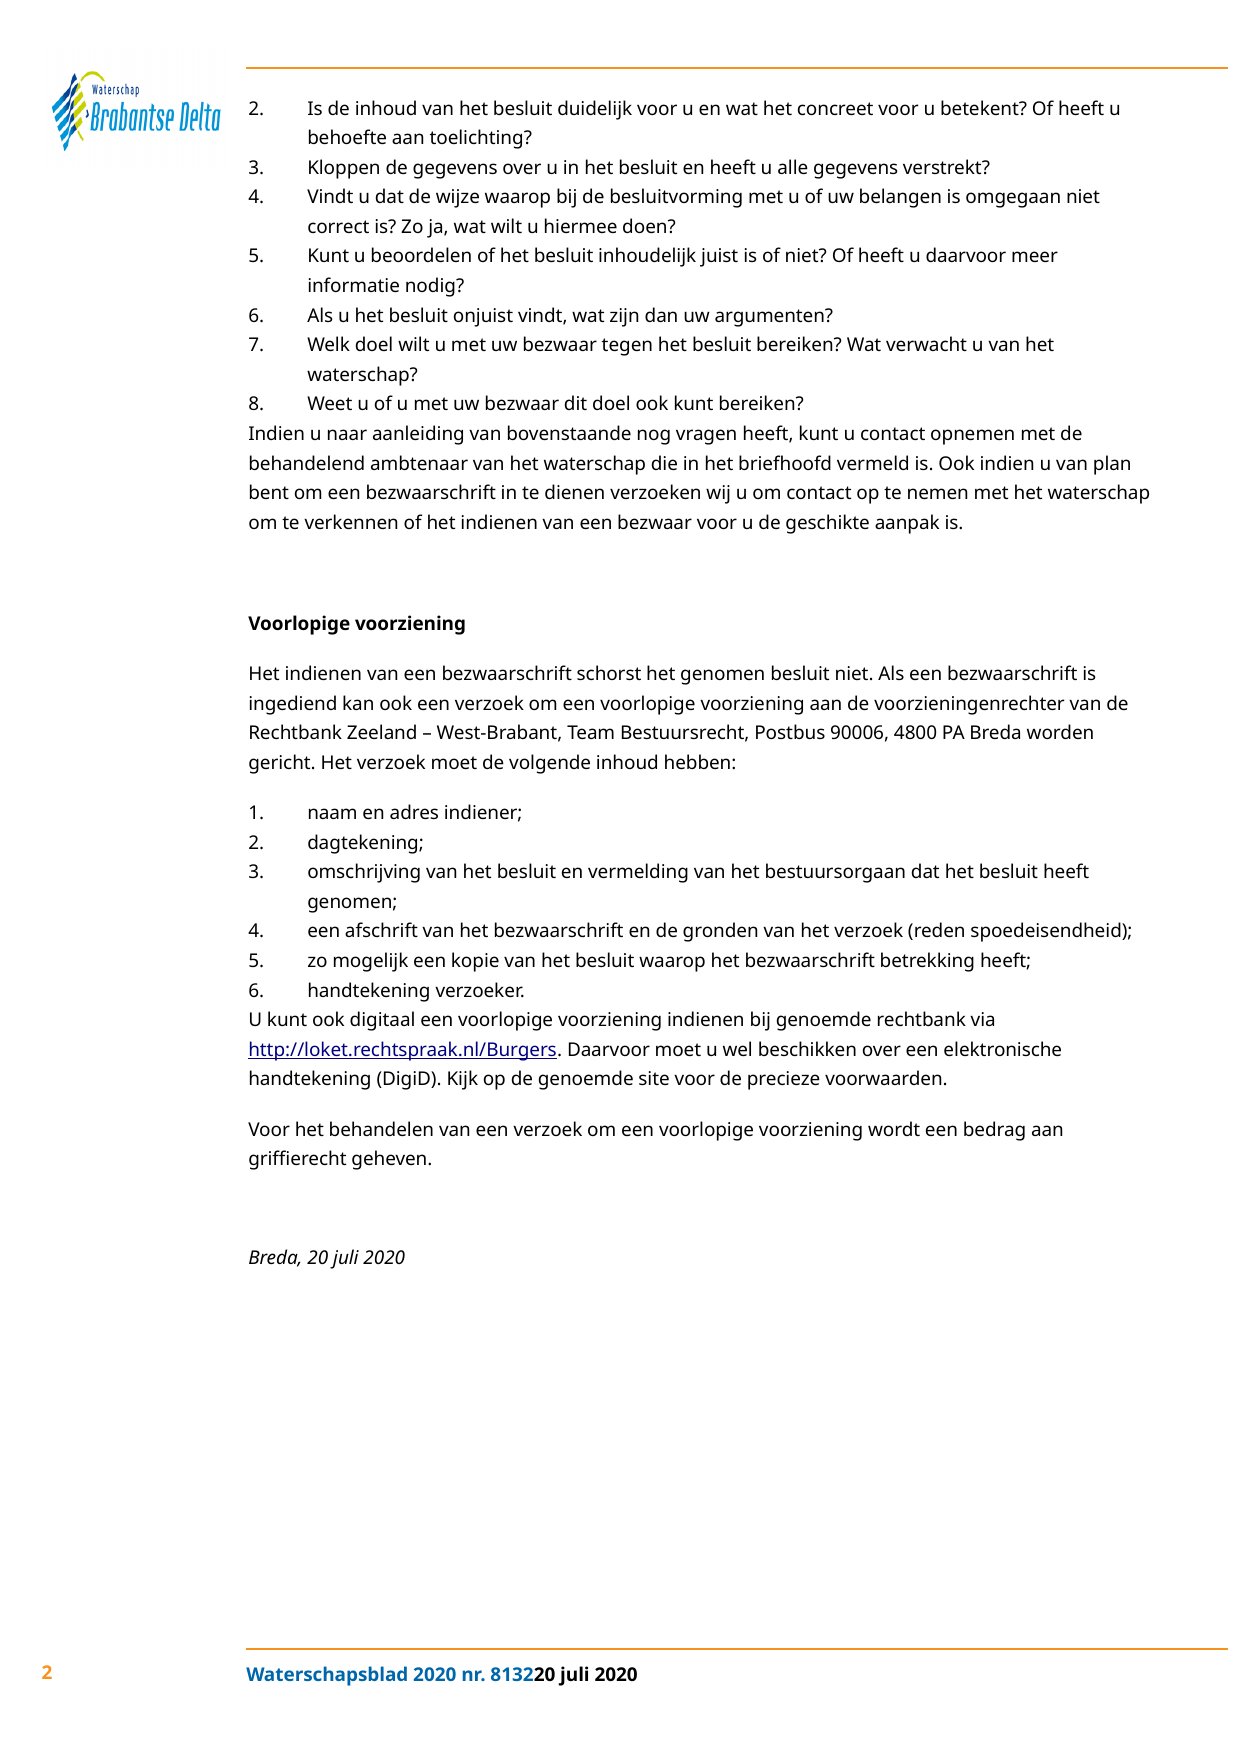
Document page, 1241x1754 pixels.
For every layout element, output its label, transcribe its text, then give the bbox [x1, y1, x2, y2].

list naam en adres indiener; [248, 799, 1152, 825]
text Voor het behandelen van een verzoek om een voorlopige voorziening wordt een bedrag aan griffierecht geheven. [248, 1116, 1152, 1171]
list Kloppen de gegevens over u in het besluit en heeft u alle gegevens verstrekt? [248, 154, 1152, 180]
text U kunt ook digitaal een voorlopige voorziening indienen bij genoemde rechtbank via http://loket.rechtspraak.nl/Burgers. Daarvoor moet u wel beschikken over een elektronische handtekening (DigiD). Kijk op de genoemde site voor de precieze voorwaarden. [248, 1006, 1152, 1091]
list omschrijving van het besluit en vermelding van het bestuursorgaan dat het besluit heeft genomen; [248, 858, 1152, 914]
list zo mogelijk een kopie van het besluit waarop het bezwaarschrift betrekking heeft; [248, 947, 1152, 973]
list een afschrift van het bezwaarschrift en de gronden van het verzoek (reden spoedeisendheid); [248, 918, 1152, 943]
list Welk doel wilt u met uw bezwaar tegen het besluit bereiken? Wat verwacht u van het waterschap? [248, 331, 1152, 387]
text Voorlopige voorziening [248, 610, 1152, 636]
list Kunt u beoordelen of het besluit inhoudelijk juist is of niet? Of heeft u daarvoor meer informatie nodig? [248, 243, 1152, 298]
list Weet u of u met uw bezwaar dit doel ook kunt bereiken? [248, 391, 1152, 416]
text Het indienen van een bezwaarschrift schorst het genomen besluit niet. Als een bezwaarschrift is ingediend kan ook een verzoek om een voorlopige voorziening aan de voorzieningenrechter van de Rechtbank Zeeland – West-Brabant, Team Bestuursrecht, Postbus 90006, 4800 PA Breda worden gericht. Het verzoek moet de volgende inhoud hebben: [248, 660, 1152, 775]
list Is de inhoud van het besluit duidelijk voor u en wat het concreet voor u betekent? Of heeft u behoefte aan toelichting? [248, 95, 1152, 150]
picture [41, 47, 231, 172]
list dagtekening; [248, 829, 1152, 855]
list Als u het besluit onjuist vindt, wat zijn dan uw argumenten? [248, 302, 1152, 328]
list Vindt u dat de wijze waarop bij de besluitvorming met u of uw belangen is omgegaan niet correct is? Zo ja, wat wilt u hiermee doen? [248, 183, 1152, 239]
text Breda, 20 juli 2020 [248, 1244, 1152, 1269]
text Indien u naar aanleiding van bovenstaande nog vragen heeft, kunt u contact opnemen met de behandelend ambtenaar van het waterschap die in het briefhoofd vermeld is. Ook indien u van plan bent om een bezwaarschrift in te dienen verzoeken wij u om contact op te nemen met het waterschap om te verkennen of het indienen van een bezwaar voor u de geschikte aanpak is. [248, 420, 1152, 535]
list handtekening verzoeker. [248, 977, 1152, 1003]
